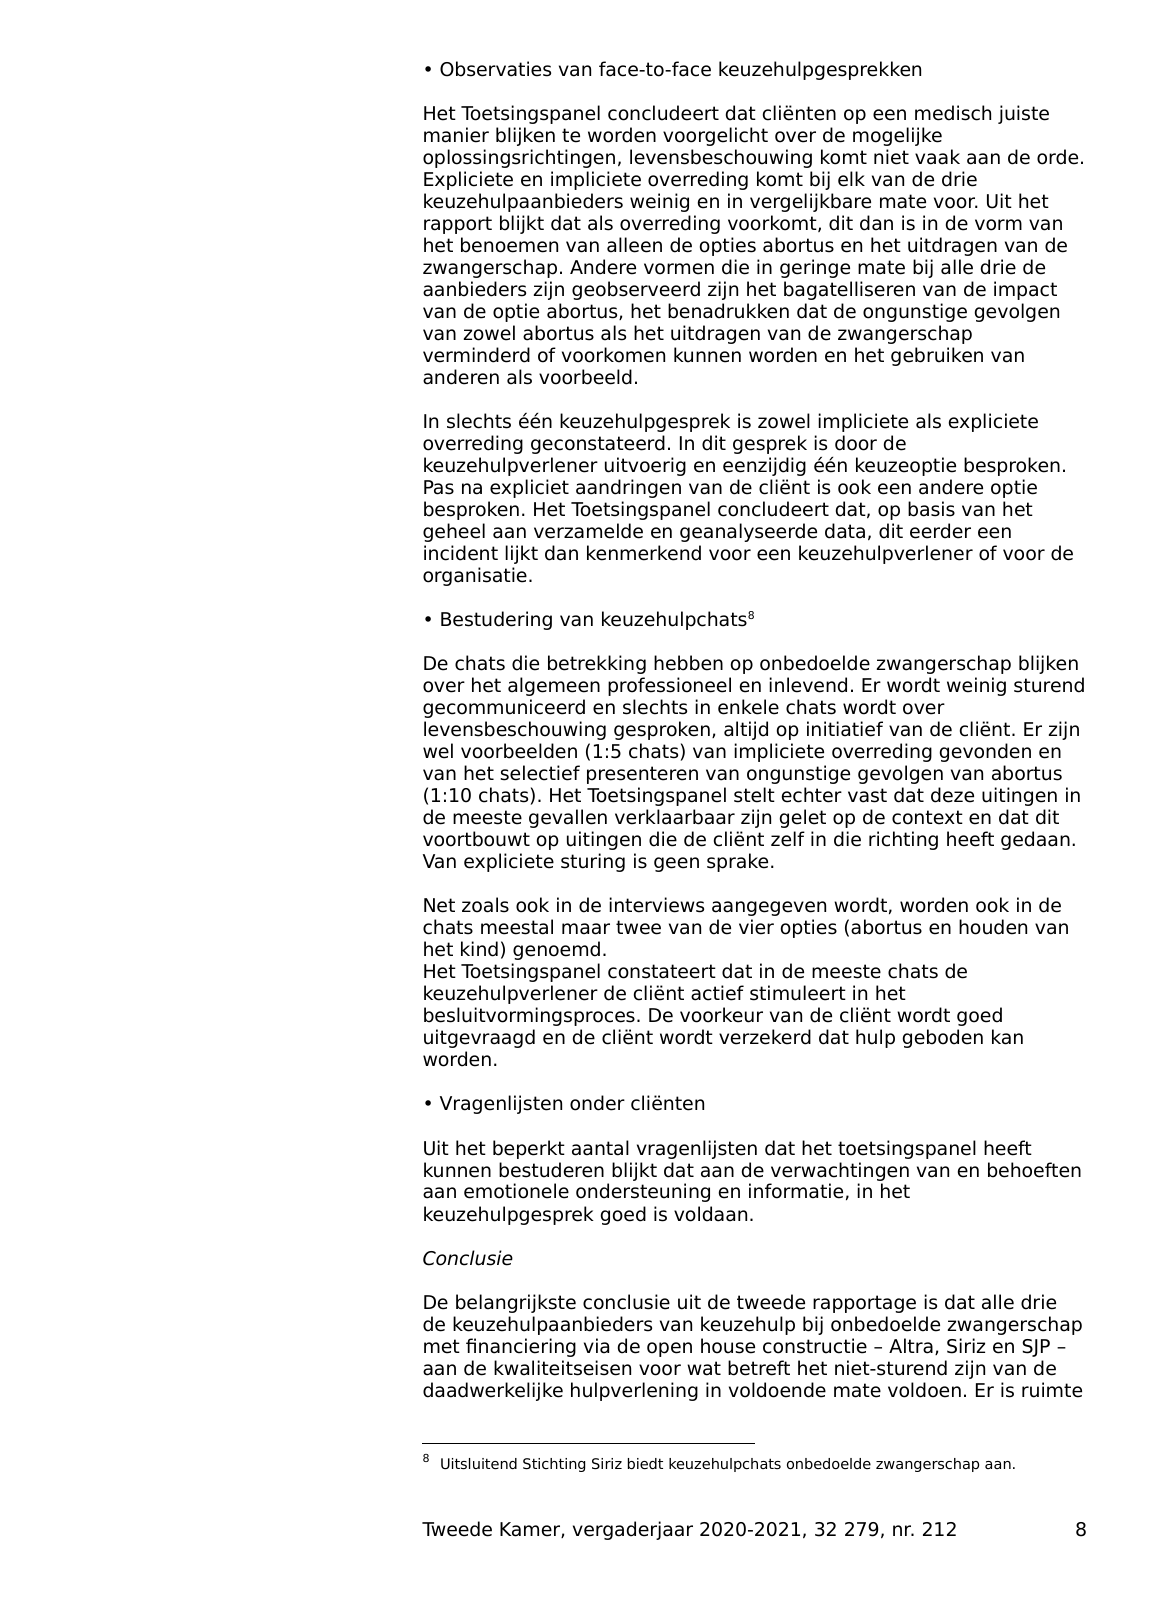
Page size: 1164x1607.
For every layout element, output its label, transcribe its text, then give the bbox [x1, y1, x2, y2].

text De chats die betrekking hebben op onbedoelde zwangerschap blijken over het algemeen professioneel en inlevend. Er wordt weinig sturend gecommuniceerd en slechts in enkele chats wordt over levensbeschouwing gesproken, altijd op initiatief van de cliënt. Er zijn wel voorbeelden (1:5 chats) van impliciete overreding gevonden en van het selectief presenteren van ongunstige gevolgen van abortus (1:10 chats). Het Toetsingspanel stelt echter vast dat deze uitingen in de meeste gevallen verklaarbaar zijn gelet op de context en dat dit voortbouwt op uitingen die de cliënt zelf in die richting heeft gedaan. Van expliciete sturing is geen sprake. [422, 653, 1087, 873]
subtitle Conclusie [422, 1248, 1087, 1269]
subtitle • Bestudering van keuzehulpchats [422, 609, 1087, 631]
subtitle • Vragenlijsten onder cliënten [422, 1093, 1087, 1115]
text In slechts één keuzehulpgesprek is zowel impliciete als expliciete overreding geconstateerd. In dit gesprek is door de keuzehulpverlener uitvoerig en eenzijdig één keuzeoptie besproken. Pas na expliciet aandringen van de cliënt is ook een andere optie besproken. Het Toetsingspanel concludeert dat, op basis van het geheel aan verzamelde en geanalyseerde data, dit eerder een incident lijkt dan kenmerkend voor een keuzehulpverlener of voor de organisatie. [422, 411, 1087, 587]
text Het Toetsingspanel constateert dat in de meeste chats de keuzehulpverlener de cliënt actief stimuleert in het besluitvormingsproces. De voorkeur van de cliënt wordt goed uitgevraagd en de cliënt wordt verzekerd dat hulp geboden kan worden. [422, 961, 1087, 1071]
text Net zoals ook in de interviews aangegeven wordt, worden ook in de chats meestal maar twee van de vier opties (abortus en houden van het kind) genoemd. [422, 895, 1087, 961]
subtitle • Observaties van face-to-face keuzehulpgesprekken [422, 59, 1087, 81]
text De belangrijkste conclusie uit de tweede rapportage is dat alle drie de keuzehulpaanbieders van keuzehulp bij onbedoelde zwangerschap met financiering via de open house constructie – Altra, Siriz en SJP – aan de kwaliteitseisen voor wat betreft het niet-sturend zijn van de daadwerkelijke hulpverlening in voldoende mate voldoen. Er is ruimte [422, 1292, 1087, 1402]
text Het Toetsingspanel concludeert dat cliënten op een medisch juiste manier blijken te worden voorgelicht over de mogelijke oplossingsrichtingen, levensbeschouwing komt niet vaak aan de orde. Expliciete en impliciete overreding komt bij elk van de drie keuzehulpaanbieders weinig en in vergelijkbare mate voor. Uit het rapport blijkt dat als overreding voorkomt, dit dan is in de vorm van het benoemen van alleen de opties abortus en het uitdragen van de zwangerschap. Andere vormen die in geringe mate bij alle drie de aanbieders zijn geobserveerd zijn het bagatelliseren van de impact van de optie abortus, het benadrukken dat de ongunstige gevolgen van zowel abortus als het uitdragen van de zwangerschap verminderd of voorkomen kunnen worden en het gebruiken van anderen als voorbeeld. [422, 103, 1087, 389]
text Uit het beperkt aantal vragenlijsten dat het toetsingspanel heeft kunnen bestuderen blijkt dat aan de verwachtingen van en behoeften aan emotionele ondersteuning en informatie, in het keuzehulpgesprek goed is voldaan. [422, 1137, 1087, 1225]
text Uitsluitend Stichting Siriz biedt keuzehulpchats onbedoelde zwangerschap aan. [422, 1452, 1087, 1474]
